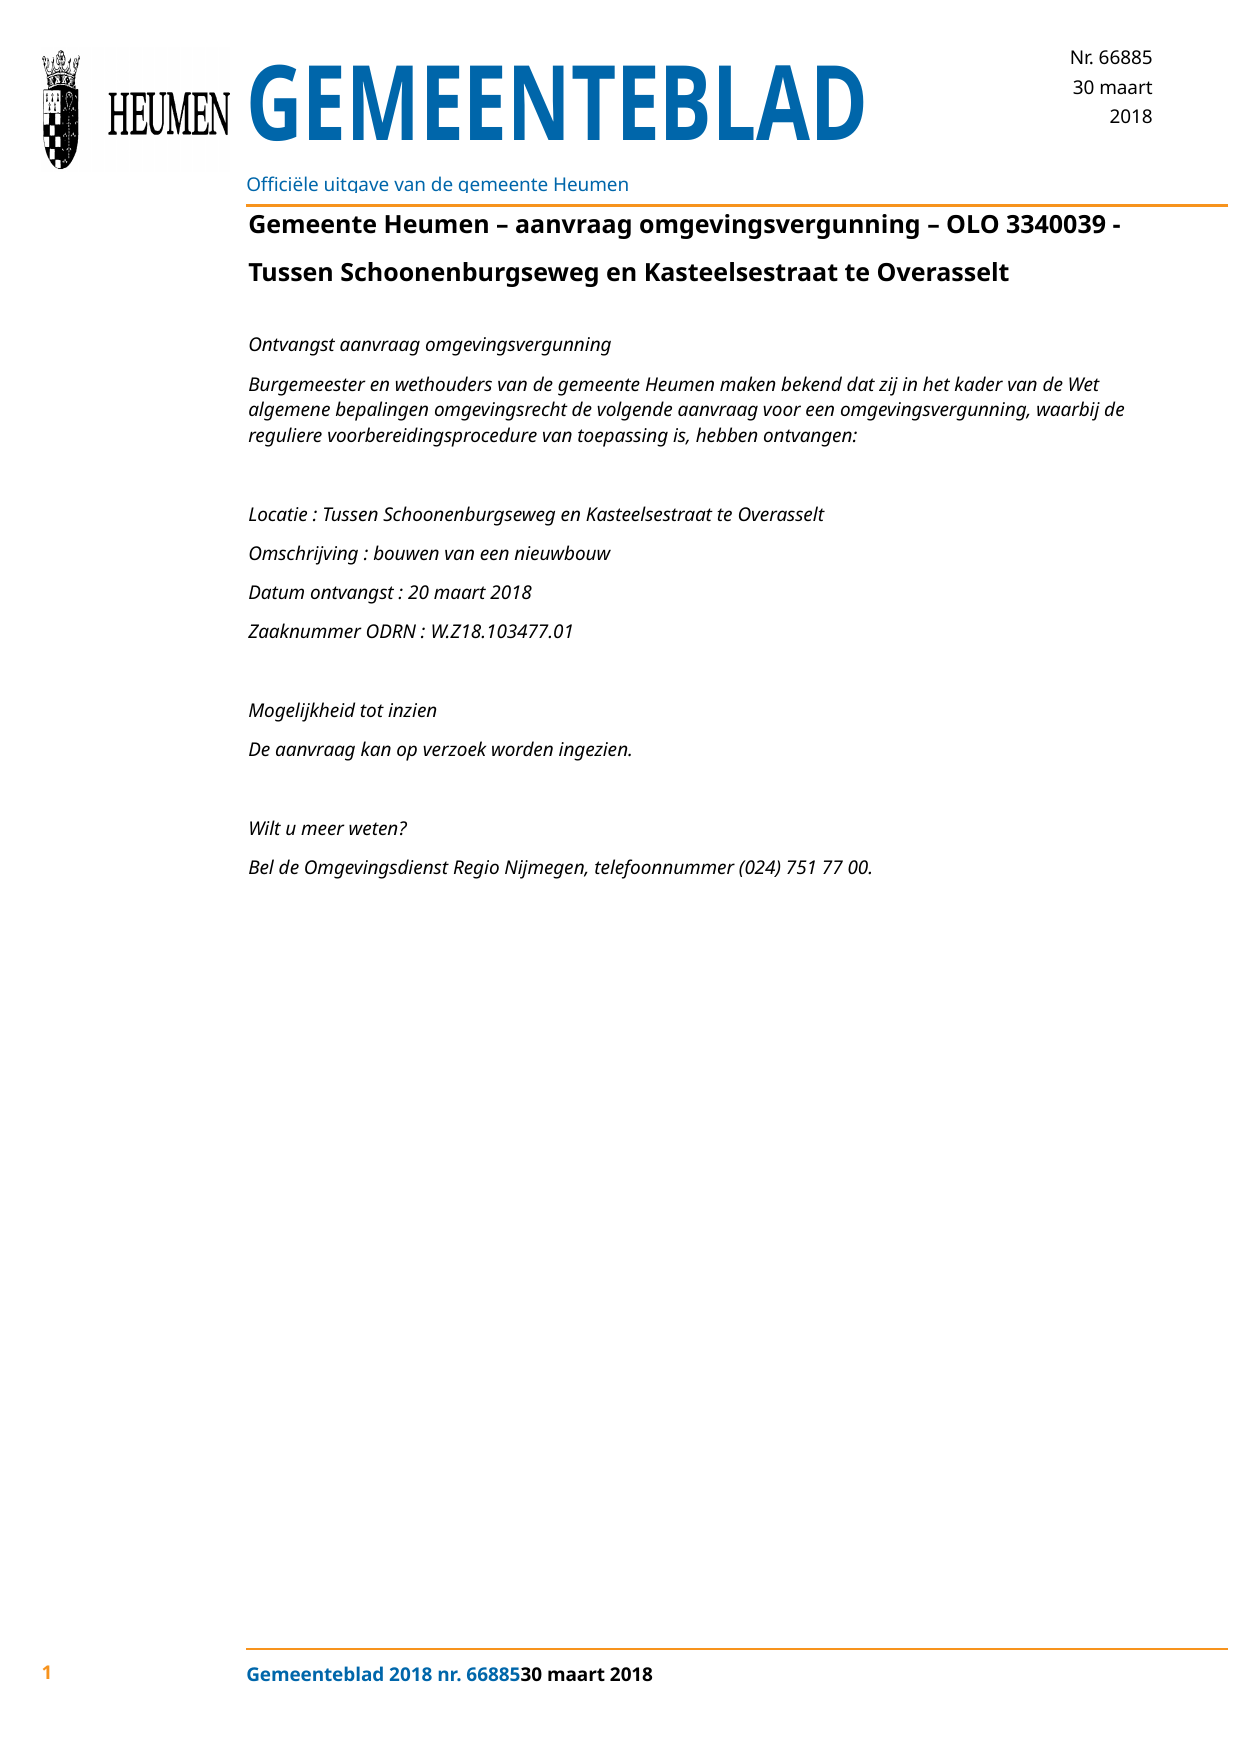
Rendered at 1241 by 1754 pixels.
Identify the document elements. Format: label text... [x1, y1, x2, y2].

text Gemeente Heumen – aanvraag omgevingsvergunning – OLO 3340039 - Tussen Schoonenburgseweg en Kasteelsestraat te Overasselt [248, 207, 1152, 288]
text Mogelijkheid tot inzien [248, 697, 1152, 723]
text Ontvangst aanvraag omgevingsvergunning [248, 331, 1152, 357]
text Omschrijving : bouwen van een nieuwbouw [248, 540, 1152, 566]
text Datum ontvangst : 20 maart 2018 [248, 579, 1152, 605]
text Wilt u meer weten? [248, 815, 1152, 841]
text Zaaknummer ODRN : W.Z18.103477.01 [248, 618, 1152, 644]
text Burgemeester en wethouders van de gemeente Heumen maken bekend dat zij in het kader van de Wet algemene bepalingen omgevingsrecht de volgende aanvraag voor een omgevingsvergunning, waarbij de reguliere voorbereidingsprocedure van toepassing is, hebben ontvangen: [248, 371, 1152, 448]
text Bel de Omgevingsdienst Regio Nijmegen, telefoonnummer (024) 751 77 00. [248, 854, 1152, 880]
picture [41, 47, 231, 172]
text De aanvraag kan op verzoek worden ingezien. [248, 736, 1152, 762]
text Locatie : Tussen Schoonenburgseweg en Kasteelsestraat te Overasselt [248, 501, 1152, 526]
